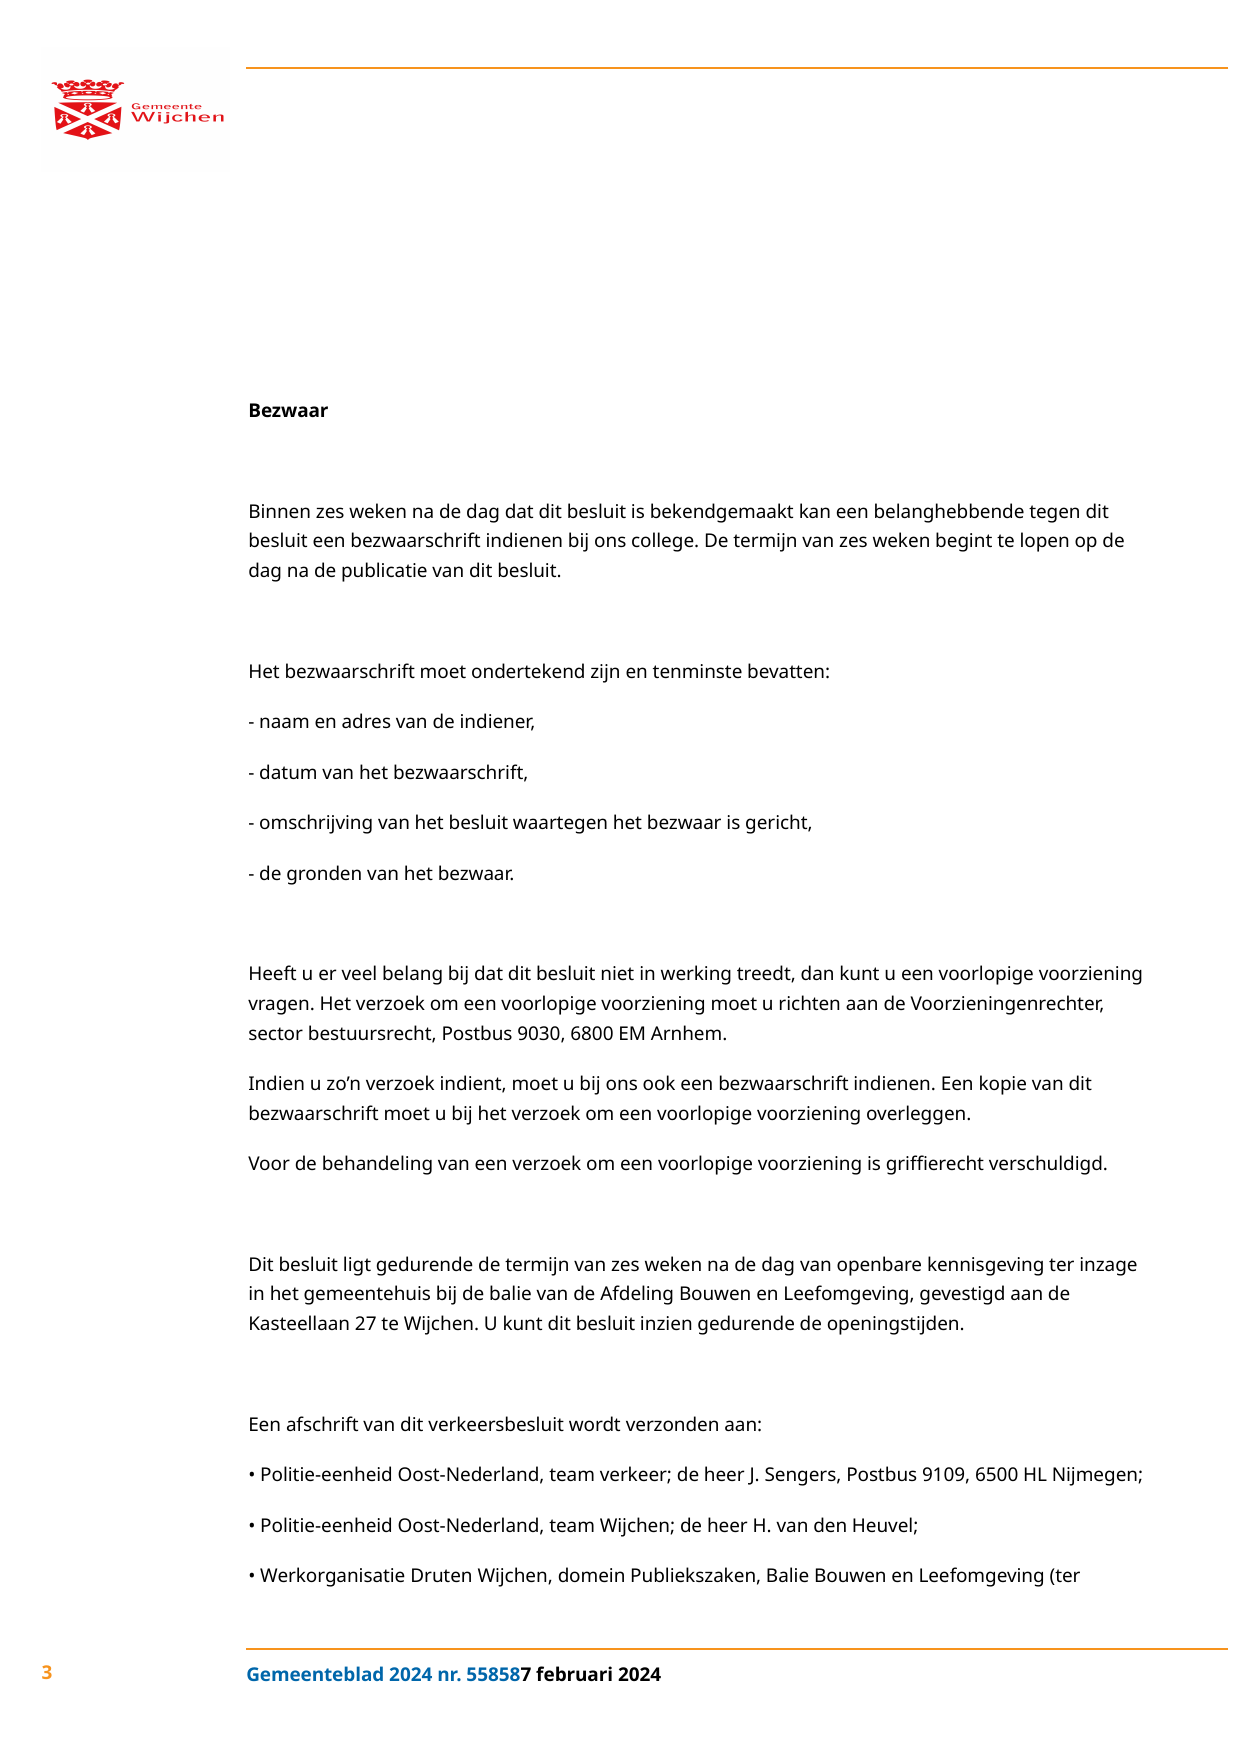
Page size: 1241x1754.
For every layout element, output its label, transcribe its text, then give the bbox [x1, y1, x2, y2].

text Dit besluit ligt gedurende de termijn van zes weken na de dag van openbare kennisgeving ter inzage in het gemeentehuis bij de balie van de Afdeling Bouwen en Leefomgeving, gevestigd aan de Kasteellaan 27 te Wijchen. U kunt dit besluit inzien gedurende de openingstijden. [248, 1251, 1152, 1336]
text Een afschrift van dit verkeersbesluit wordt verzonden aan: [248, 1411, 1152, 1437]
text - omschrijving van het besluit waartegen het bezwaar is gericht, [248, 809, 1152, 835]
text Voor de behandeling van een verzoek om een voorlopige voorziening is griffierecht verschuldigd. [248, 1150, 1152, 1176]
text • Politie-eenheid Oost-Nederland, team verkeer; de heer J. Sengers, Postbus 9109, 6500 HL Nijmegen; [248, 1461, 1152, 1487]
text Indien u zo’n verzoek indient, moet u bij ons ook een bezwaarschrift indienen. Een kopie van dit bezwaarschrift moet u bij het verzoek om een voorlopige voorziening overleggen. [248, 1070, 1152, 1126]
text Binnen zes weken na de dag dat dit besluit is bekendgemaakt kan een belanghebbende tegen dit besluit een bezwaarschrift indienen bij ons college. De termijn van zes weken begint te lopen op de dag na de publicatie van dit besluit. [248, 498, 1152, 583]
text - de gronden van het bezwaar. [248, 860, 1152, 886]
picture [41, 47, 231, 172]
text • Politie-eenheid Oost-Nederland, team Wijchen; de heer H. van den Heuvel; [248, 1512, 1152, 1538]
text Heeft u er veel belang bij dat dit besluit niet in werking treedt, dan kunt u een voorlopige voorziening vragen. Het verzoek om een voorlopige voorziening moet u richten aan de Voorzieningenrechter, sector bestuursrecht, Postbus 9030, 6800 EM Arnhem. [248, 961, 1152, 1046]
text Bezwaar [248, 397, 1152, 423]
text • Werkorganisatie Druten Wijchen, domein Publiekszaken, Balie Bouwen en Leefomgeving (ter [248, 1562, 1152, 1588]
text Het bezwaarschrift moet ondertekend zijn en tenminste bevatten: [248, 658, 1152, 684]
text - naam en adres van de indiener, [248, 708, 1152, 734]
text - datum van het bezwaarschrift, [248, 759, 1152, 785]
